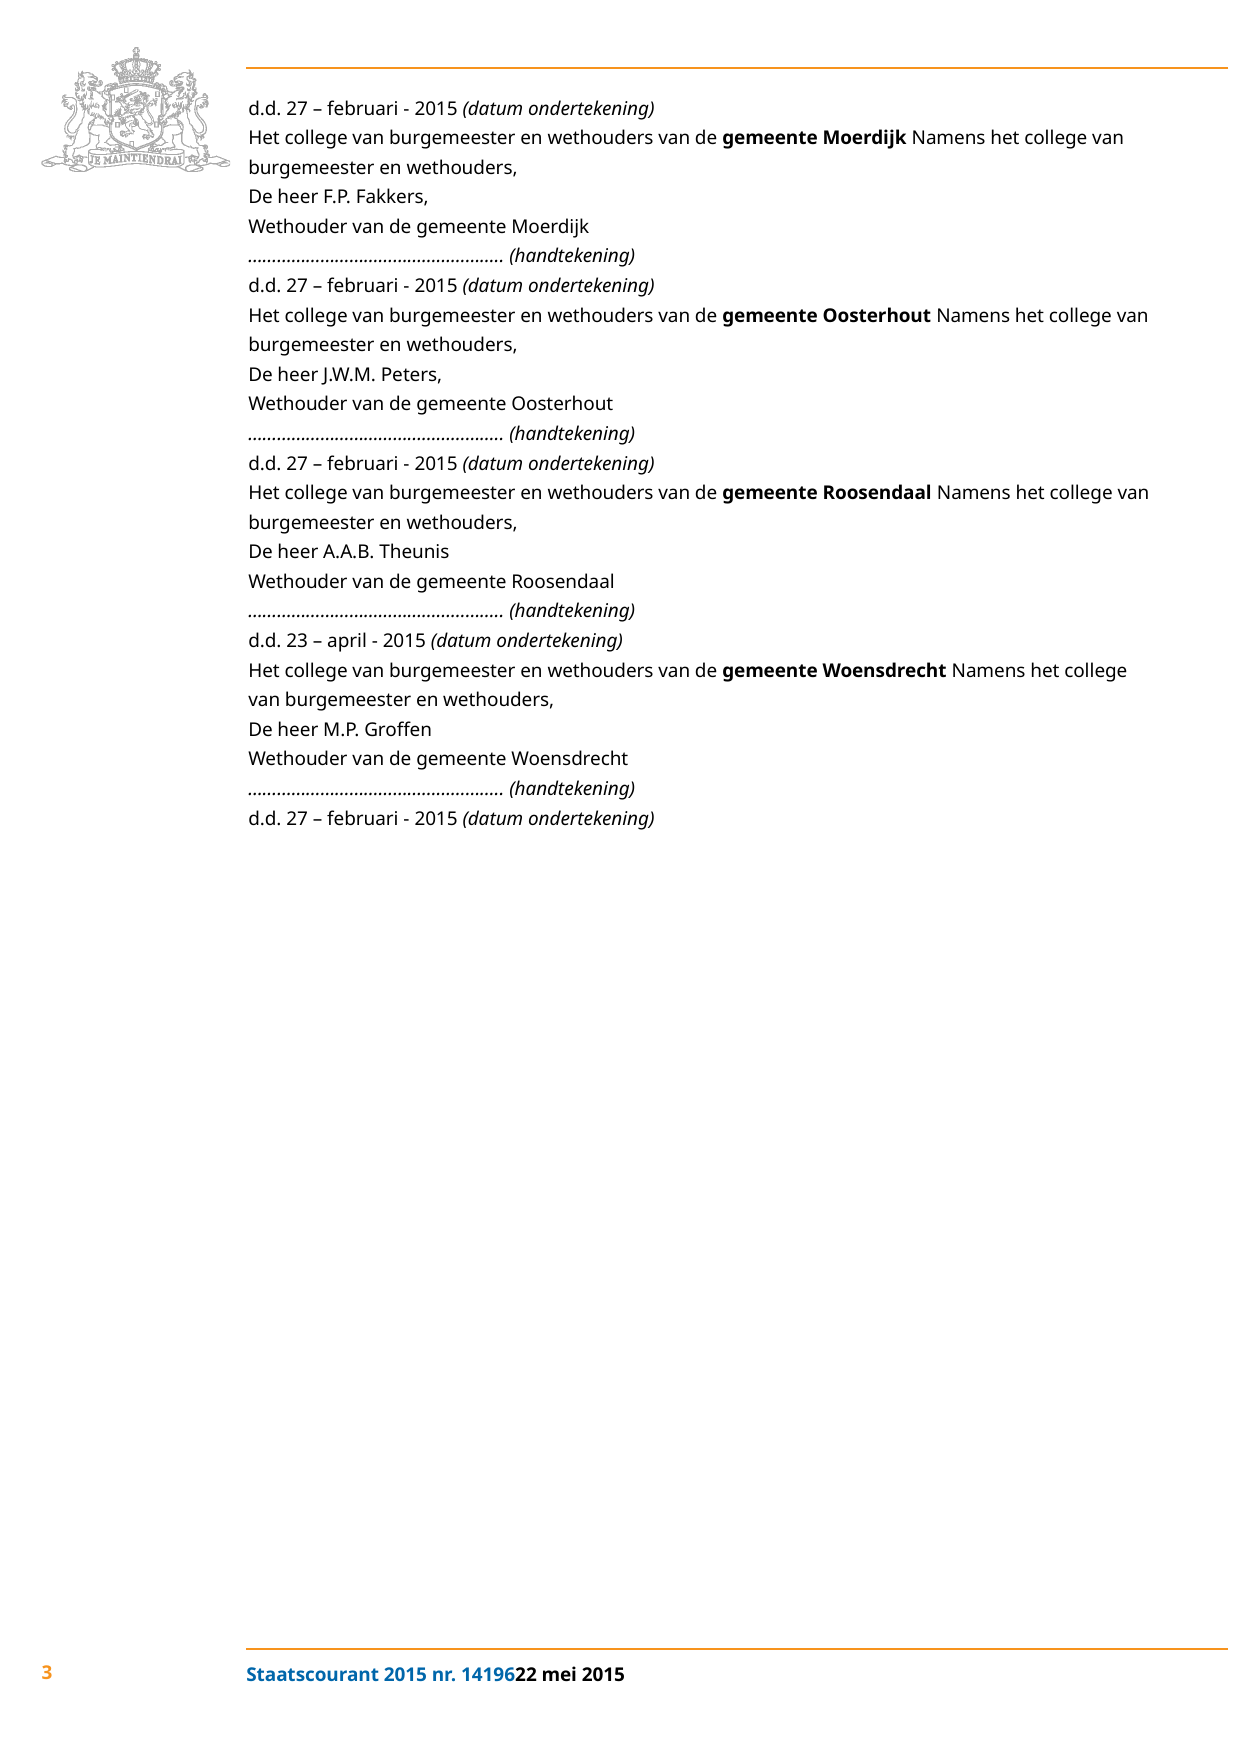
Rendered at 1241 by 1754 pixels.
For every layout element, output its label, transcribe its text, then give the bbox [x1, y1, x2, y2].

text d.d. 27 – februari - 2015 (datum ondertekening) [248, 450, 1152, 476]
text …………………………………………….. (handtekening) [248, 243, 1152, 268]
text Het college van burgemeester en wethouders van de gemeente Moerdijk Namens het college van burgemeester en wethouders, [248, 124, 1152, 180]
picture [41, 47, 231, 172]
text Wethouder van de gemeente Moerdijk [248, 213, 1152, 239]
text …………………………………………….. (handtekening) [248, 775, 1152, 801]
text Wethouder van de gemeente Roosendaal [248, 568, 1152, 594]
text De heer M.P. Groffen [248, 716, 1152, 742]
text d.d. 23 – april - 2015 (datum ondertekening) [248, 627, 1152, 653]
text Het college van burgemeester en wethouders van de gemeente Roosendaal Namens het college van burgemeester en wethouders, [248, 479, 1152, 535]
text De heer F.P. Fakkers, [248, 183, 1152, 209]
text Het college van burgemeester en wethouders van de gemeente Oosterhout Namens het college van burgemeester en wethouders, [248, 302, 1152, 357]
text d.d. 27 – februari - 2015 (datum ondertekening) [248, 272, 1152, 298]
text De heer A.A.B. Theunis [248, 538, 1152, 564]
text d.d. 27 – februari - 2015 (datum ondertekening) [248, 805, 1152, 831]
text d.d. 27 – februari - 2015 (datum ondertekening) [248, 95, 1152, 121]
text Het college van burgemeester en wethouders van de gemeente Woensdrecht Namens het college van burgemeester en wethouders, [248, 657, 1152, 712]
text …………………………………………….. (handtekening) [248, 598, 1152, 623]
text De heer J.W.M. Peters, [248, 361, 1152, 387]
text Wethouder van de gemeente Woensdrecht [248, 746, 1152, 771]
text …………………………………………….. (handtekening) [248, 420, 1152, 446]
text Wethouder van de gemeente Oosterhout [248, 391, 1152, 416]
